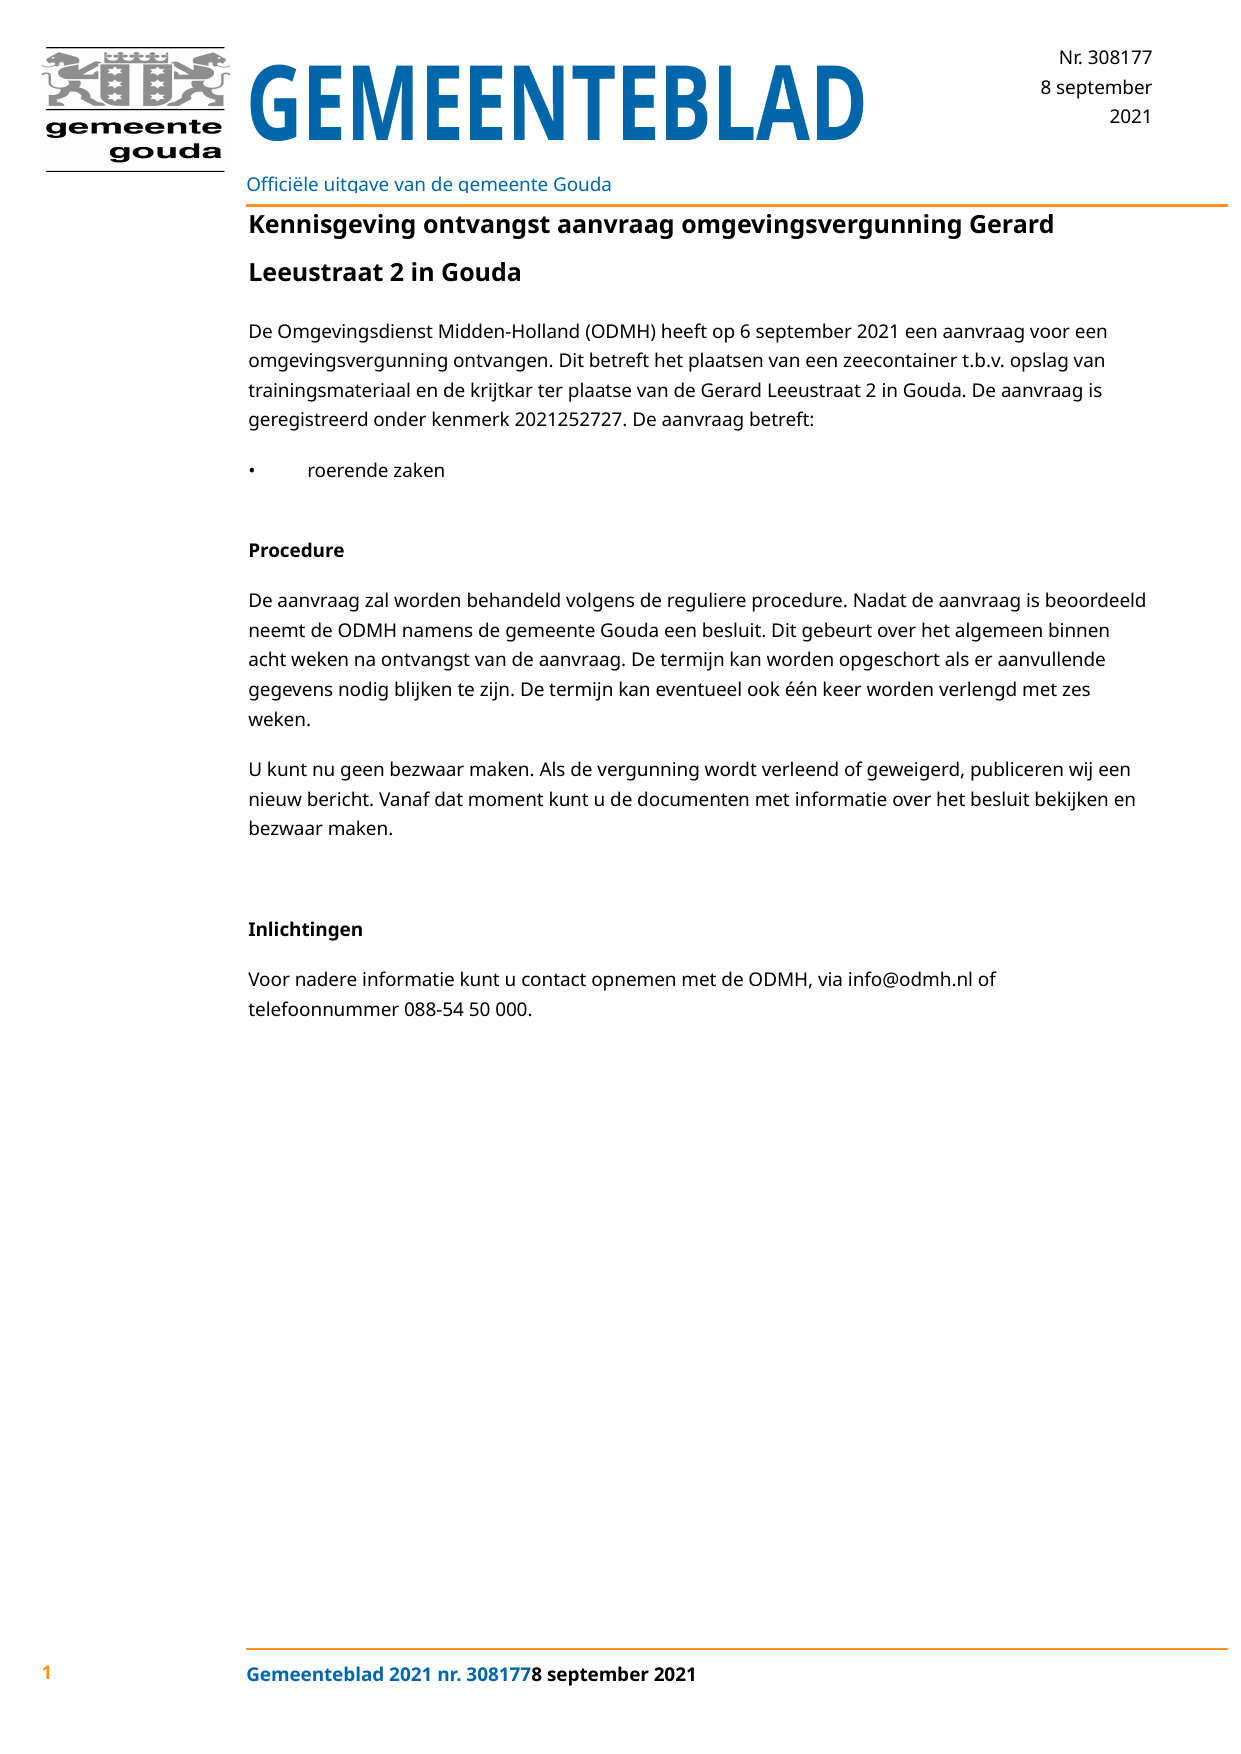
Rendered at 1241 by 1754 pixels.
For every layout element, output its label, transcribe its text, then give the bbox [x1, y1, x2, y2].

text De Omgevingsdienst Midden-Holland (ODMH) heeft op 6 september 2021 een aanvraag voor een omgevingsvergunning ontvangen. Dit betreft het plaatsen van een zeecontainer t.b.v. opslag van trainingsmateriaal en de krijtkar ter plaatse van de Gerard Leeustraat 2 in Gouda. De aanvraag is geregistreerd onder kenmerk 2021252727. De aanvraag betreft: [248, 318, 1152, 432]
text Kennisgeving ontvangst aanvraag omgevingsvergunning Gerard Leeustraat 2 in Gouda [248, 207, 1152, 288]
text Voor nadere informatie kunt u contact opnemen met de ODMH, via info@odmh.nl of telefoonnummer 088-54 50 000. [248, 967, 1152, 1022]
list roerende zaken [248, 457, 1152, 483]
text De aanvraag zal worden behandeld volgens de reguliere procedure. Nadat de aanvraag is beoordeeld neemt de ODMH namens de gemeente Gouda een besluit. Dit gebeurt over het algemeen binnen acht weken na ontvangst van de aanvraag. De termijn kan worden opgeschort als er aanvullende gegevens nodig blijken te zijn. De termijn kan eventueel ook één keer worden verlengd met zes weken. [248, 587, 1152, 732]
picture [41, 47, 231, 172]
text U kunt nu geen bezwaar maken. Als de vergunning wordt verleend of geweigerd, publiceren wij een nieuw bericht. Vanaf dat moment kunt u de documenten met informatie over het besluit bekijken en bezwaar maken. [248, 756, 1152, 841]
text Procedure [248, 537, 1152, 563]
text Inlichtingen [248, 916, 1152, 942]
